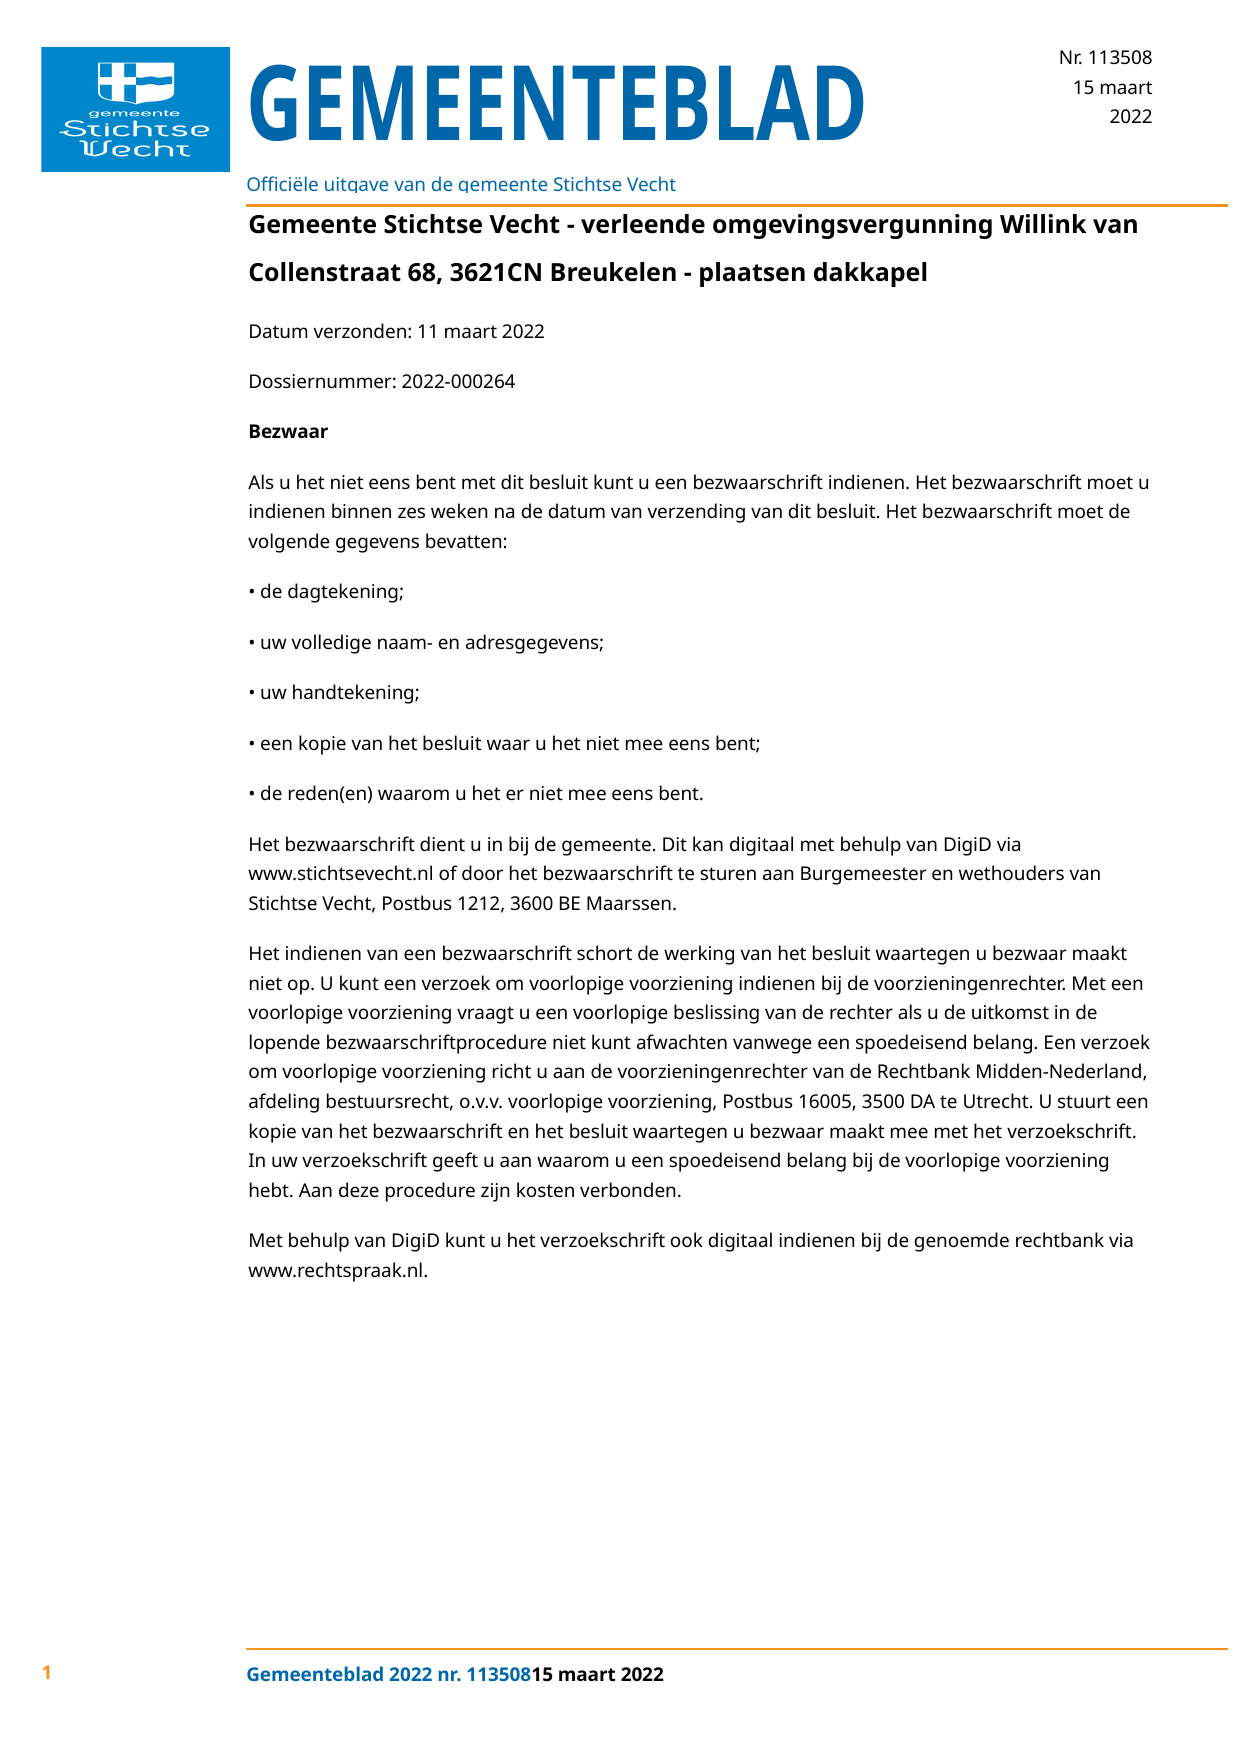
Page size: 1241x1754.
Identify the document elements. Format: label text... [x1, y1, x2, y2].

text Bezwaar [248, 419, 1152, 444]
text Het bezwaarschrift dient u in bij de gemeente. Dit kan digitaal met behulp van DigiD via www.stichtsevecht.nl of door het bezwaarschrift te sturen aan Burgemeester en wethouders van Stichtse Vecht, Postbus 1212, 3600 BE Maarssen. [248, 831, 1152, 916]
text • uw volledige naam- en adresgegevens; [248, 629, 1152, 655]
text • de dagtekening; [248, 579, 1152, 604]
picture [137, 63, 174, 103]
text Met behulp van DigiD kunt u het verzoekschrift ook digitaal indienen bij de genoemde rechtbank via www.rechtspraak.nl. [248, 1227, 1152, 1283]
text • uw handtekening; [248, 679, 1152, 705]
text Als u het niet eens bent met dit besluit kunt u een bezwaarschrift indienen. Het bezwaarschrift moet u indienen binnen zes weken na de datum van verzending van dit besluit. Het bezwaarschrift moet de volgende gegevens bevatten: [248, 469, 1152, 554]
picture [99, 63, 135, 101]
text Dossiernummer: 2022-000264 [248, 368, 1152, 394]
text • een kopie van het besluit waar u het niet mee eens bent; [248, 730, 1152, 756]
text • de reden(en) waarom u het er niet mee eens bent. [248, 780, 1152, 806]
text Datum verzonden: 11 maart 2022 [248, 318, 1152, 344]
text Het indienen van een bezwaarschrift schort de werking van het besluit waartegen u bezwaar maakt niet op. U kunt een verzoek om voorlopige voorziening indienen bij de voorzieningenrechter. Met een voorlopige voorziening vraagt u een voorlopige beslissing van de rechter als u de uitkomst in de lopende bezwaarschriftprocedure niet kunt afwachten vanwege een spoedeisend belang. Een verzoek om voorlopige voorziening richt u aan de voorzieningenrechter van de Rechtbank Midden-Nederland, afdeling bestuursrecht, o.v.v. voorlopige voorziening, Postbus 16005, 3500 DA te Utrecht. U stuurt een kopie van het bezwaarschrift en het besluit waartegen u bezwaar maakt mee met het verzoekschrift. In uw verzoekschrift geeft u aan waarom u een spoedeisend belang bij de voorlopige voorziening hebt. Aan deze procedure zijn kosten verbonden. [248, 940, 1152, 1203]
text Gemeente Stichtse Vecht - verleende omgevingsvergunning Willink van Collenstraat 68, 3621CN Breukelen - plaatsen dakkapel [248, 207, 1152, 288]
